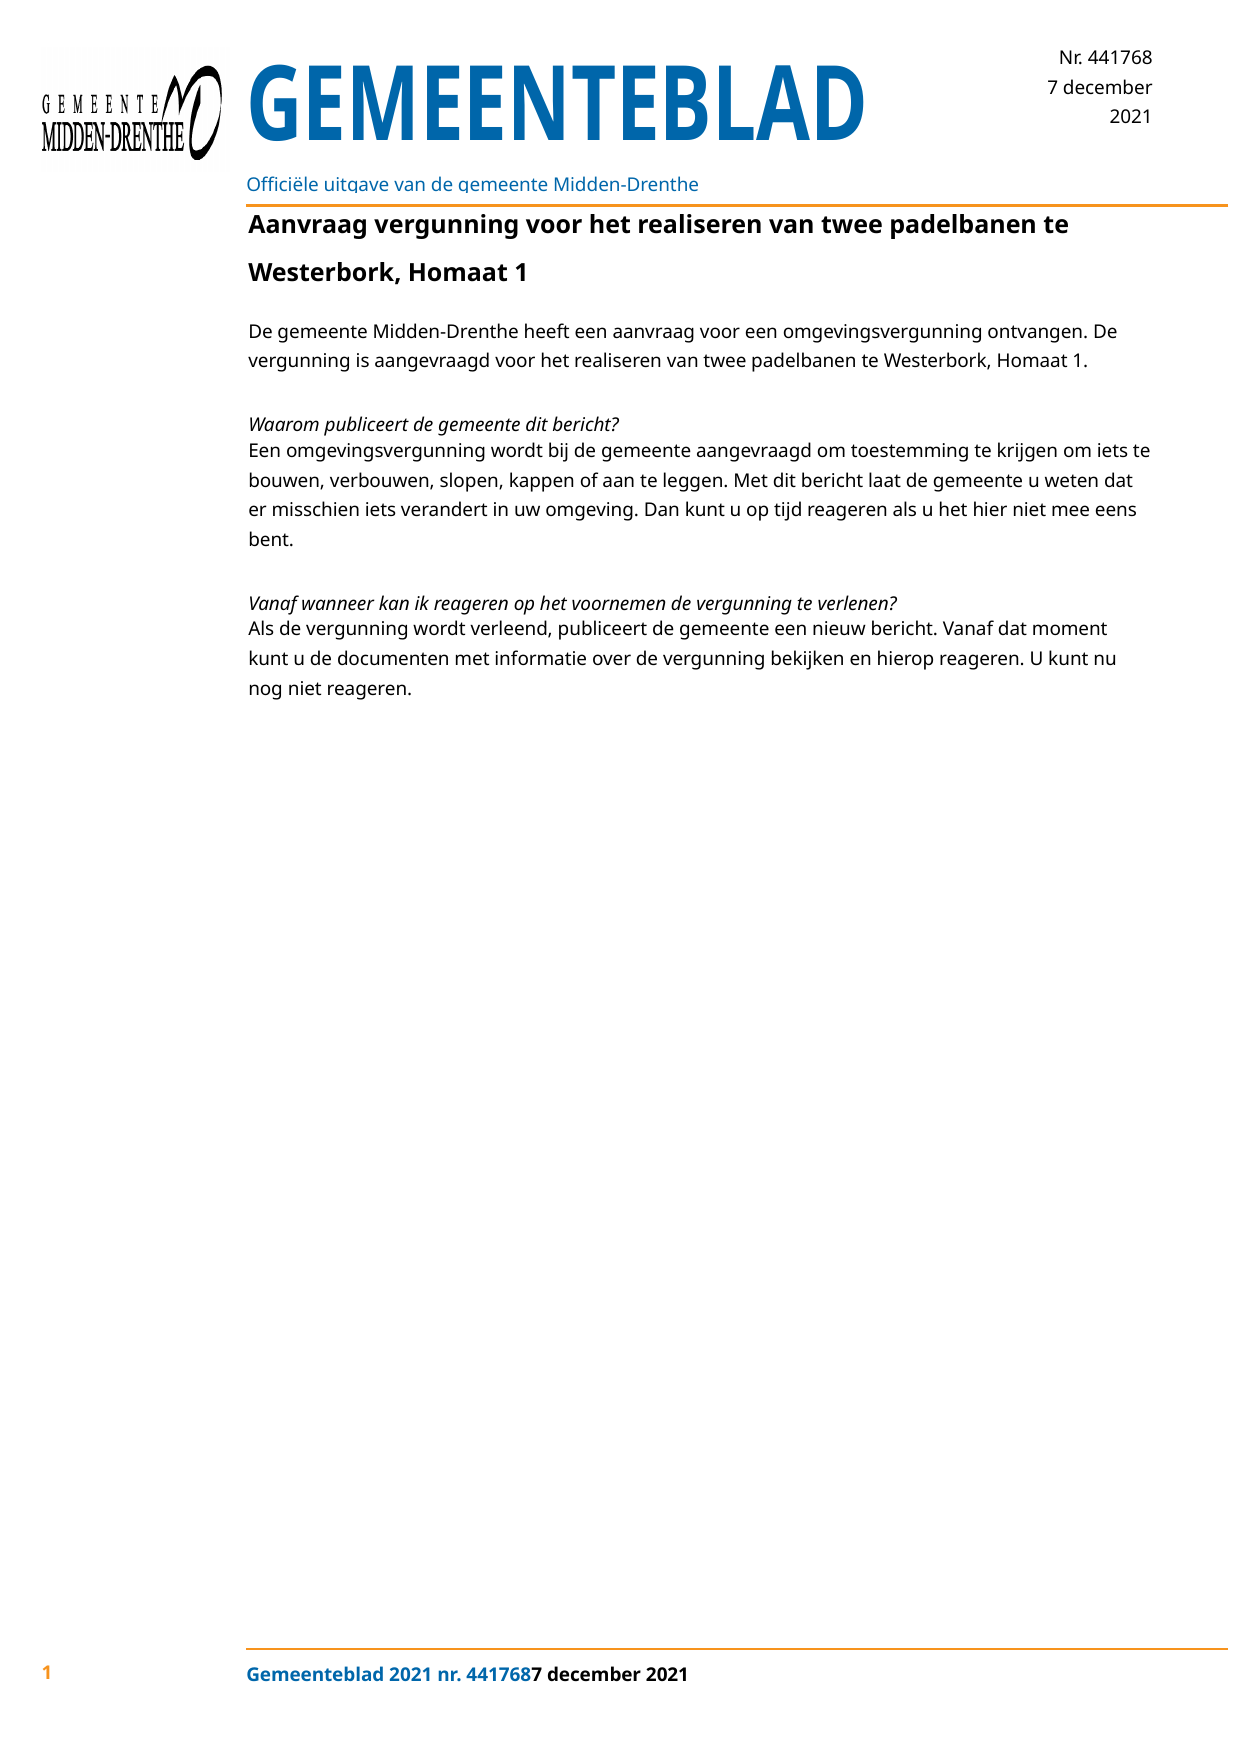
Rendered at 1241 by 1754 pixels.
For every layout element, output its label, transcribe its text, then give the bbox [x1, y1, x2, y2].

text De gemeente Midden-Drenthe heeft een aanvraag voor een omgevingsvergunning ontvangen. De vergunning is aangevraagd voor het realiseren van twee padelbanen te Westerbork, Homaat 1. [248, 318, 1152, 373]
text Vanaf wanneer kan ik reageren op het voornemen de vergunning te verlenen? [248, 590, 1152, 616]
text Aanvraag vergunning voor het realiseren van twee padelbanen te Westerbork, Homaat 1 [248, 207, 1152, 288]
text Waarom publiceert de gemeente dit bericht? [248, 411, 1152, 437]
text Een omgevingsvergunning wordt bij de gemeente aangevraagd om toestemming te krijgen om iets te bouwen, verbouwen, slopen, kappen of aan te leggen. Met dit bericht laat de gemeente u weten dat er misschien iets verandert in uw omgeving. Dan kunt u op tijd reageren als u het hier niet mee eens bent. [248, 437, 1152, 552]
text Als de vergunning wordt verleend, publiceert de gemeente een nieuw bericht. Vanaf dat moment kunt u de documenten met informatie over de vergunning bekijken en hierop reageren. U kunt nu nog niet reageren. [248, 616, 1152, 701]
picture [41, 47, 231, 172]
